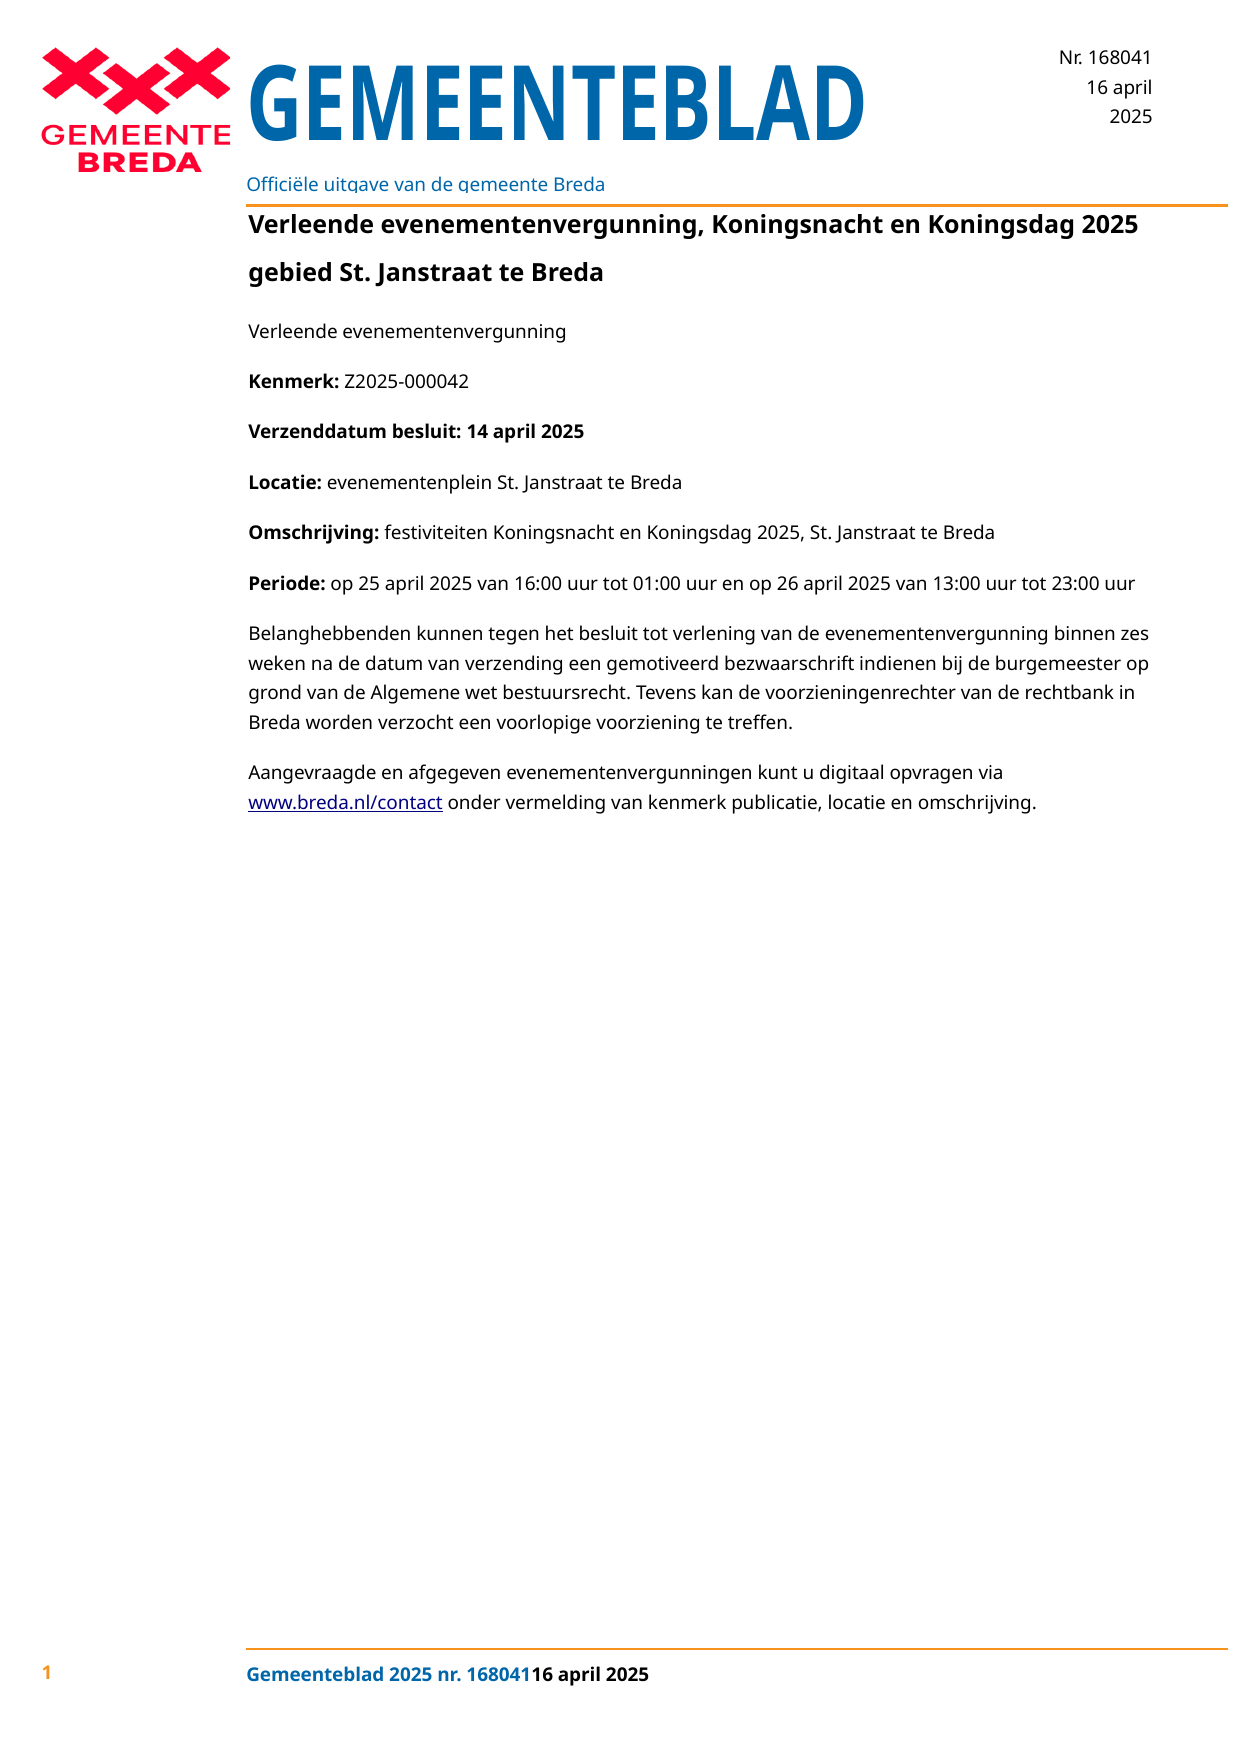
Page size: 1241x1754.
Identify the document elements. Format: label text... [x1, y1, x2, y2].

text Belanghebbenden kunnen tegen het besluit tot verlening van de evenementenvergunning binnen zes weken na de datum van verzending een gemotiveerd bezwaarschrift indienen bij de burgemeester op grond van de Algemene wet bestuursrecht. Tevens kan de voorzieningenrechter van de rechtbank in Breda worden verzocht een voorlopige voorziening te treffen. [248, 620, 1152, 735]
picture [41, 47, 231, 172]
text Verleende evenementenvergunning, Koningsnacht en Koningsdag 2025 gebied St. Janstraat te Breda [248, 207, 1152, 288]
text Omschrijving: festiviteiten Koningsnacht en Koningsdag 2025, St. Janstraat te Breda [248, 519, 1152, 545]
text Kenmerk: Z2025-000042 [248, 368, 1152, 394]
text Aangevraagde en afgegeven evenementenvergunningen kunt u digitaal opvragen via www.breda.nl/contact onder vermelding van kenmerk publicatie, locatie en omschrijving. [248, 759, 1152, 815]
text Locatie: evenementenplein St. Janstraat te Breda [248, 469, 1152, 495]
text Verzenddatum besluit: 14 april 2025 [248, 419, 1152, 444]
text Verleende evenementenvergunning [248, 318, 1152, 344]
text Periode: op 25 april 2025 van 16:00 uur tot 01:00 uur en op 26 april 2025 van 13:00 uur tot 23:00 uur [248, 570, 1152, 596]
